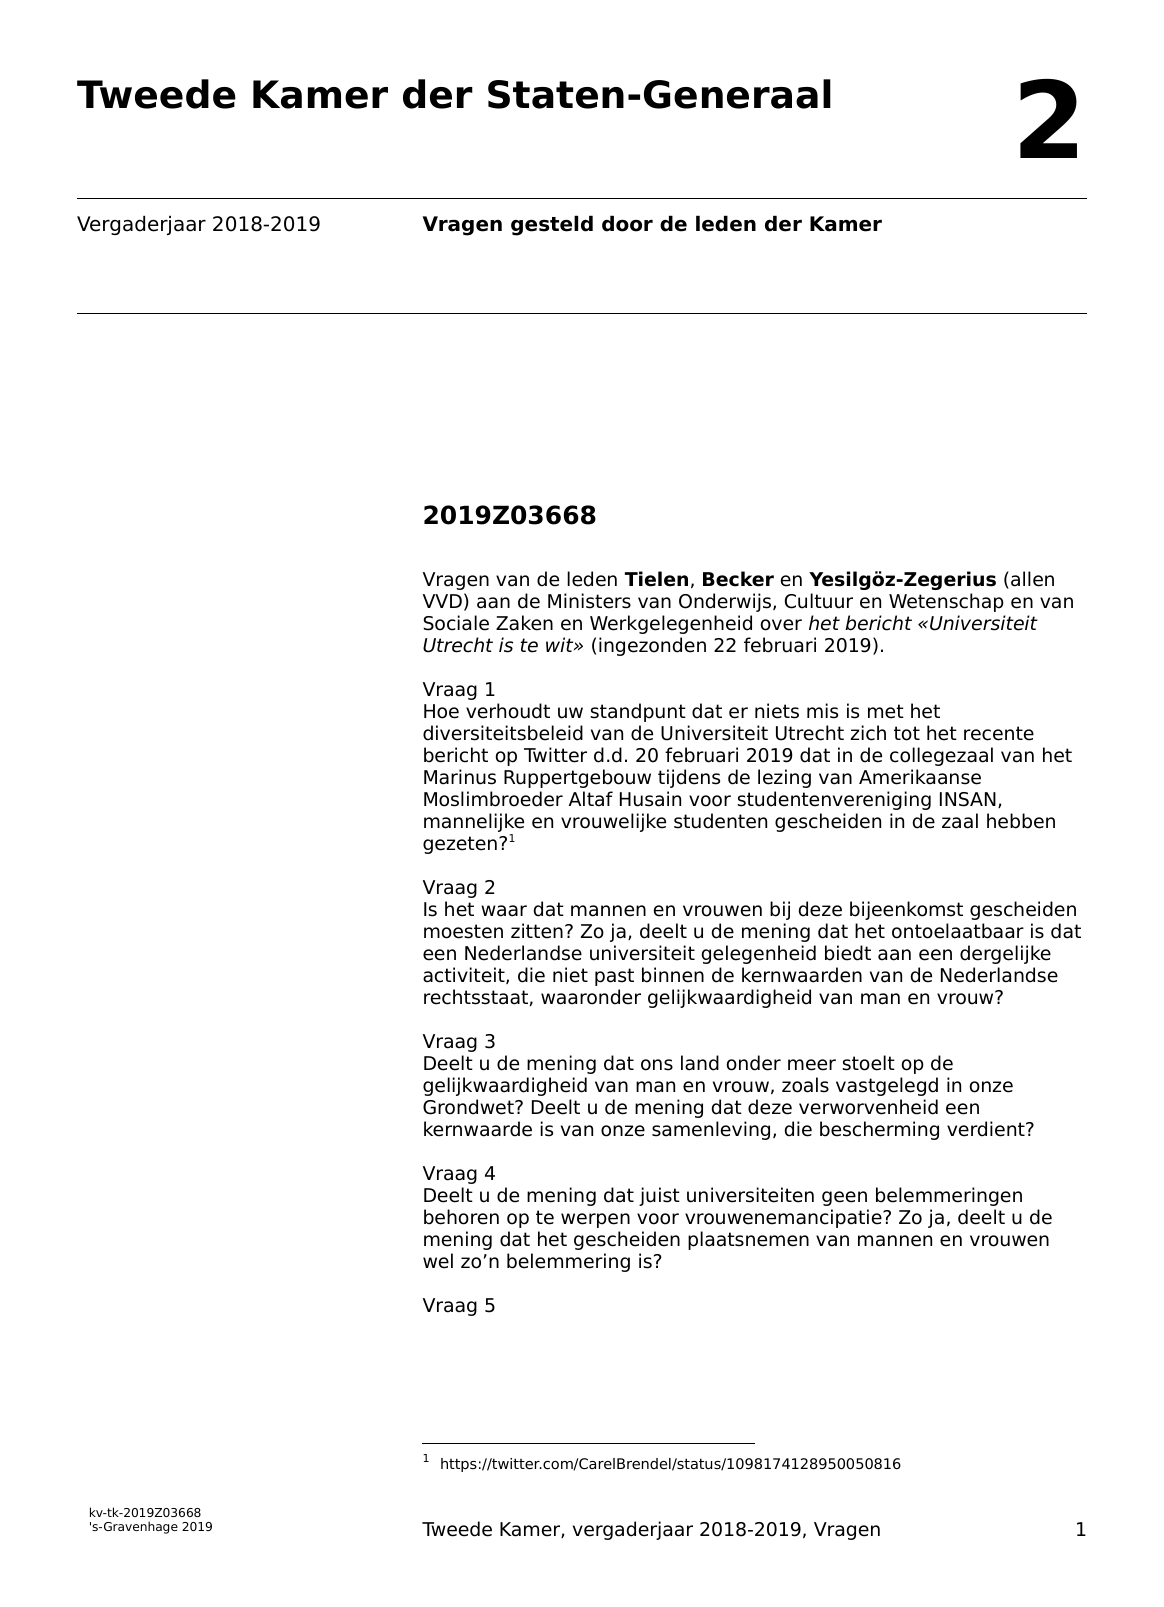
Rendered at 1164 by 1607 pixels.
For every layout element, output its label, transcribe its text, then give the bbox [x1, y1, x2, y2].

table_header Tweede Kamer der Staten-Generaal [77, 59, 886, 198]
text Vraag 4 [422, 1163, 1087, 1185]
table_cell Vragen gesteld door de leden der Kamer [422, 199, 1087, 313]
text Deelt u de mening dat ons land onder meer stoelt op de gelijkwaardigheid van man en vrouw, zoals vastgelegd in onze Grondwet? Deelt u de mening dat deze verworvenheid een kernwaarde is van onze samenleving, die bescherming verdient? [422, 1053, 1087, 1141]
text Vraag 3 [422, 1031, 1087, 1053]
text Deelt u de mening dat juist universiteiten geen belemmeringen behoren op te werpen voor vrouwenemancipatie? Zo ja, deelt u de mening dat het gescheiden plaatsnemen van mannen en vrouwen wel zo’n belemmering is? [422, 1185, 1087, 1273]
table_cell Vergaderjaar 2018-2019 [77, 199, 422, 313]
text Vragen van de leden Tielen, Becker en Yesilgöz-Zegerius (allen VVD) aan de Ministers van Onderwijs, Cultuur en Wetenschap en van Sociale Zaken en Werkgelegenheid over het bericht «Universiteit Utrecht is te wit» (ingezonden 22 februari 2019). [422, 569, 1087, 657]
table_header 2 [886, 59, 1087, 198]
text Vraag 5 [422, 1295, 1087, 1317]
text kv-tk-2019Z03668 [88, 1506, 323, 1520]
text Vraag 2 [422, 877, 1087, 899]
text 's-Gravenhage 2019 [88, 1520, 323, 1534]
text Is het waar dat mannen en vrouwen bij deze bijeenkomst gescheiden moesten zitten? Zo ja, deelt u de mening dat het ontoelaatbaar is dat een Nederlandse universiteit gelegenheid biedt aan een dergelijke activiteit, die niet past binnen de kernwaarden van de Nederlandse rechtsstaat, waaronder gelijkwaardigheid van man en vrouw? [422, 899, 1087, 1009]
text Hoe verhoudt uw standpunt dat er niets mis is met het diversiteitsbeleid van de Universiteit Utrecht zich tot het recente bericht op Twitter d.d. 20 februari 2019 dat in de collegezaal van het Marinus Ruppertgebouw tijdens de lezing van Amerikaanse Moslimbroeder Altaf Husain voor studentenvereniging INSAN, mannelijke en vrouwelijke studenten gescheiden in de zaal hebben gezeten? [422, 701, 1087, 855]
text 2019Z03668 [422, 501, 1087, 531]
text https://twitter.com/CarelBrendel/status/1098174128950050816 [422, 1452, 1087, 1474]
text Vraag 1 [422, 679, 1087, 701]
